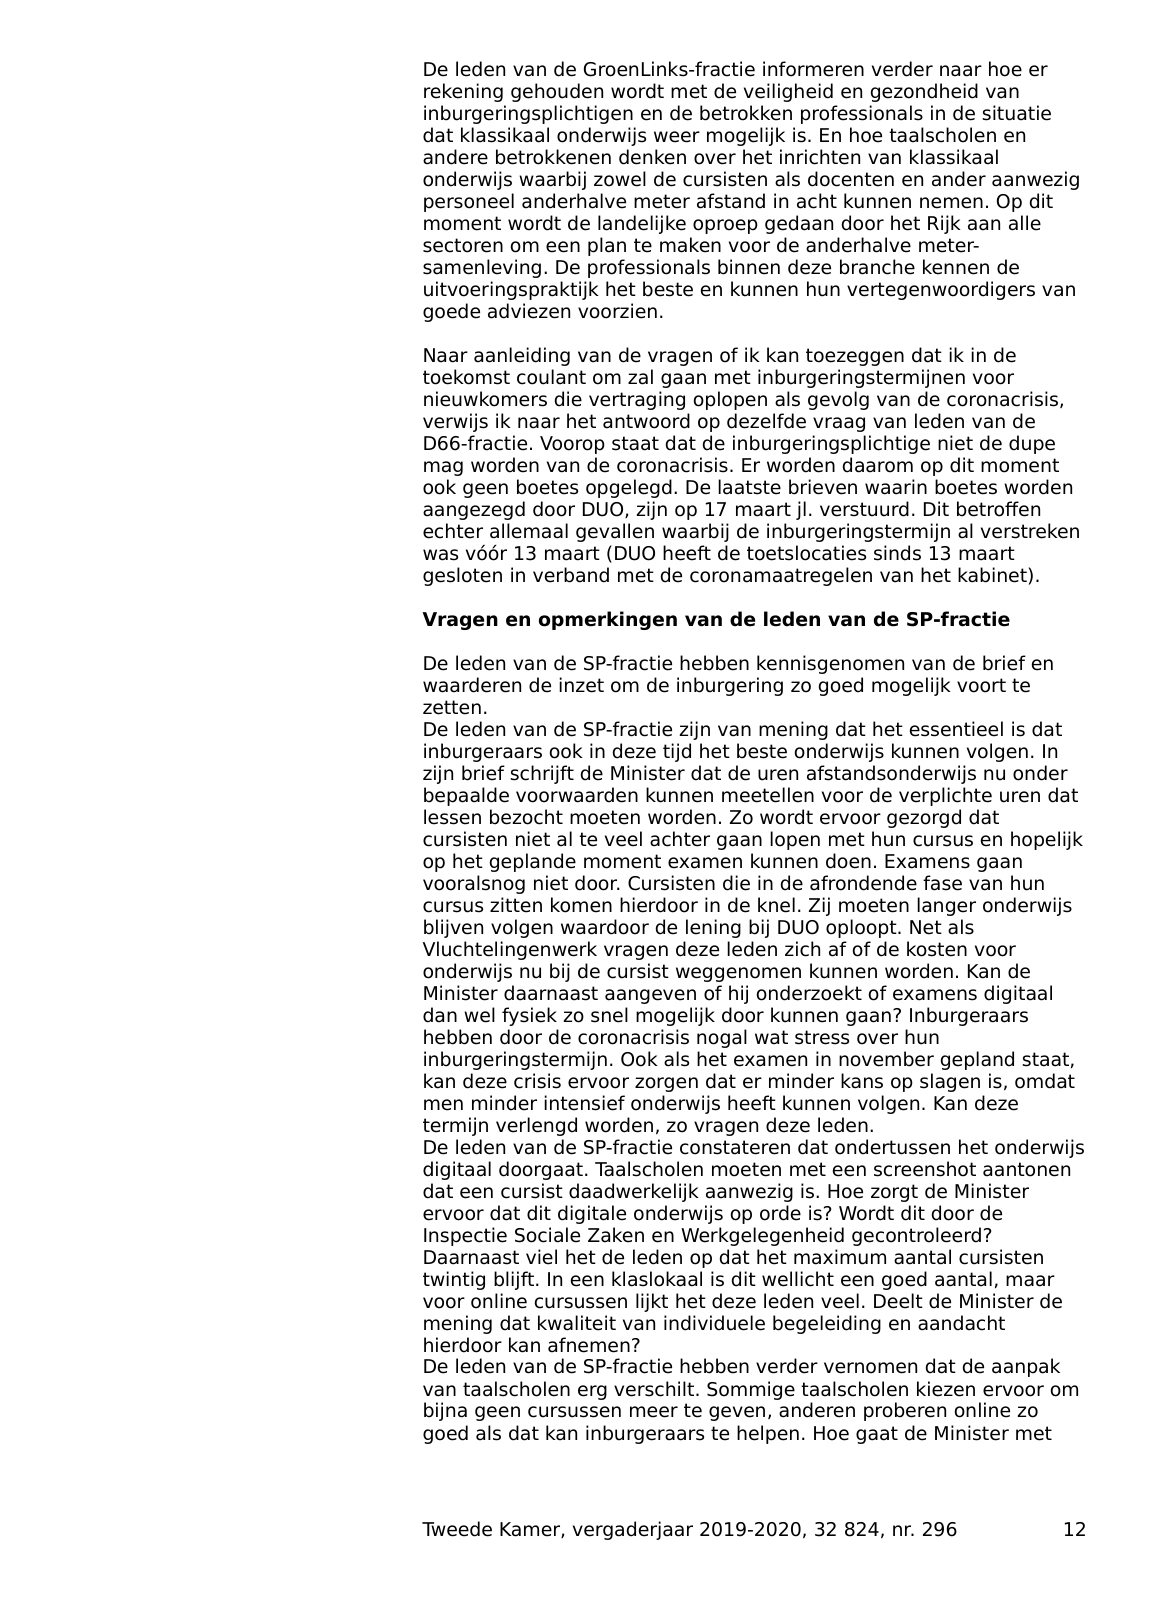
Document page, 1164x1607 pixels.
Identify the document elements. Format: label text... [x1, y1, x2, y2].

text De leden van de SP-fractie hebben verder vernomen dat de aanpak van taalscholen erg verschilt. Sommige taalscholen kiezen ervoor om bijna geen cursussen meer te geven, anderen proberen online zo goed als dat kan inburgeraars te helpen. Hoe gaat de Minister met [422, 1356, 1087, 1444]
subtitle Vragen en opmerkingen van de leden van de SP-fractie [422, 609, 1087, 631]
text Naar aanleiding van de vragen of ik kan toezeggen dat ik in de toekomst coulant om zal gaan met inburgeringstermijnen voor nieuwkomers die vertraging oplopen als gevolg van de coronacrisis, verwijs ik naar het antwoord op dezelfde vraag van leden van de D66-fractie. Voorop staat dat de inburgeringsplichtige niet de dupe mag worden van de coronacrisis. Er worden daarom op dit moment ook geen boetes opgelegd. De laatste brieven waarin boetes worden aangezegd door DUO, zijn op 17 maart jl. verstuurd. Dit betroffen echter allemaal gevallen waarbij de inburgeringstermijn al verstreken was vóór 13 maart (DUO heeft de toetslocaties sinds 13 maart gesloten in verband met de coronamaatregelen van het kabinet). [422, 345, 1087, 587]
text De leden van de SP-fractie zijn van mening dat het essentieel is dat inburgeraars ook in deze tijd het beste onderwijs kunnen volgen. In zijn brief schrijft de Minister dat de uren afstandsonderwijs nu onder bepaalde voorwaarden kunnen meetellen voor de verplichte uren dat lessen bezocht moeten worden. Zo wordt ervoor gezorgd dat cursisten niet al te veel achter gaan lopen met hun cursus en hopelijk op het geplande moment examen kunnen doen. Examens gaan vooralsnog niet door. Cursisten die in de afrondende fase van hun cursus zitten komen hierdoor in de knel. Zij moeten langer onderwijs blijven volgen waardoor de lening bij DUO oploopt. Net als Vluchtelingenwerk vragen deze leden zich af of de kosten voor onderwijs nu bij de cursist weggenomen kunnen worden. Kan de Minister daarnaast aangeven of hij onderzoekt of examens digitaal dan wel fysiek zo snel mogelijk door kunnen gaan? Inburgeraars hebben door de coronacrisis nogal wat stress over hun inburgeringstermijn. Ook als het examen in november gepland staat, kan deze crisis ervoor zorgen dat er minder kans op slagen is, omdat men minder intensief onderwijs heeft kunnen volgen. Kan deze termijn verlengd worden, zo vragen deze leden. [422, 719, 1087, 1137]
text De leden van de GroenLinks-fractie informeren verder naar hoe er rekening gehouden wordt met de veiligheid en gezondheid van inburgeringsplichtigen en de betrokken professionals in de situatie dat klassikaal onderwijs weer mogelijk is. En hoe taalscholen en andere betrokkenen denken over het inrichten van klassikaal onderwijs waarbij zowel de cursisten als docenten en ander aanwezig personeel anderhalve meter afstand in acht kunnen nemen. Op dit moment wordt de landelijke oproep gedaan door het Rijk aan alle sectoren om een plan te maken voor de anderhalve meter-samenleving. De professionals binnen deze branche kennen de uitvoeringspraktijk het beste en kunnen hun vertegenwoordigers van goede adviezen voorzien. [422, 59, 1087, 323]
text De leden van de SP-fractie hebben kennisgenomen van de brief en waarderen de inzet om de inburgering zo goed mogelijk voort te zetten. [422, 653, 1087, 719]
text De leden van de SP-fractie constateren dat ondertussen het onderwijs digitaal doorgaat. Taalscholen moeten met een screenshot aantonen dat een cursist daadwerkelijk aanwezig is. Hoe zorgt de Minister ervoor dat dit digitale onderwijs op orde is? Wordt dit door de Inspectie Sociale Zaken en Werkgelegenheid gecontroleerd? Daarnaast viel het de leden op dat het maximum aantal cursisten twintig blijft. In een klaslokaal is dit wellicht een goed aantal, maar voor online cursussen lijkt het deze leden veel. Deelt de Minister de mening dat kwaliteit van individuele begeleiding en aandacht hierdoor kan afnemen? [422, 1137, 1087, 1356]
